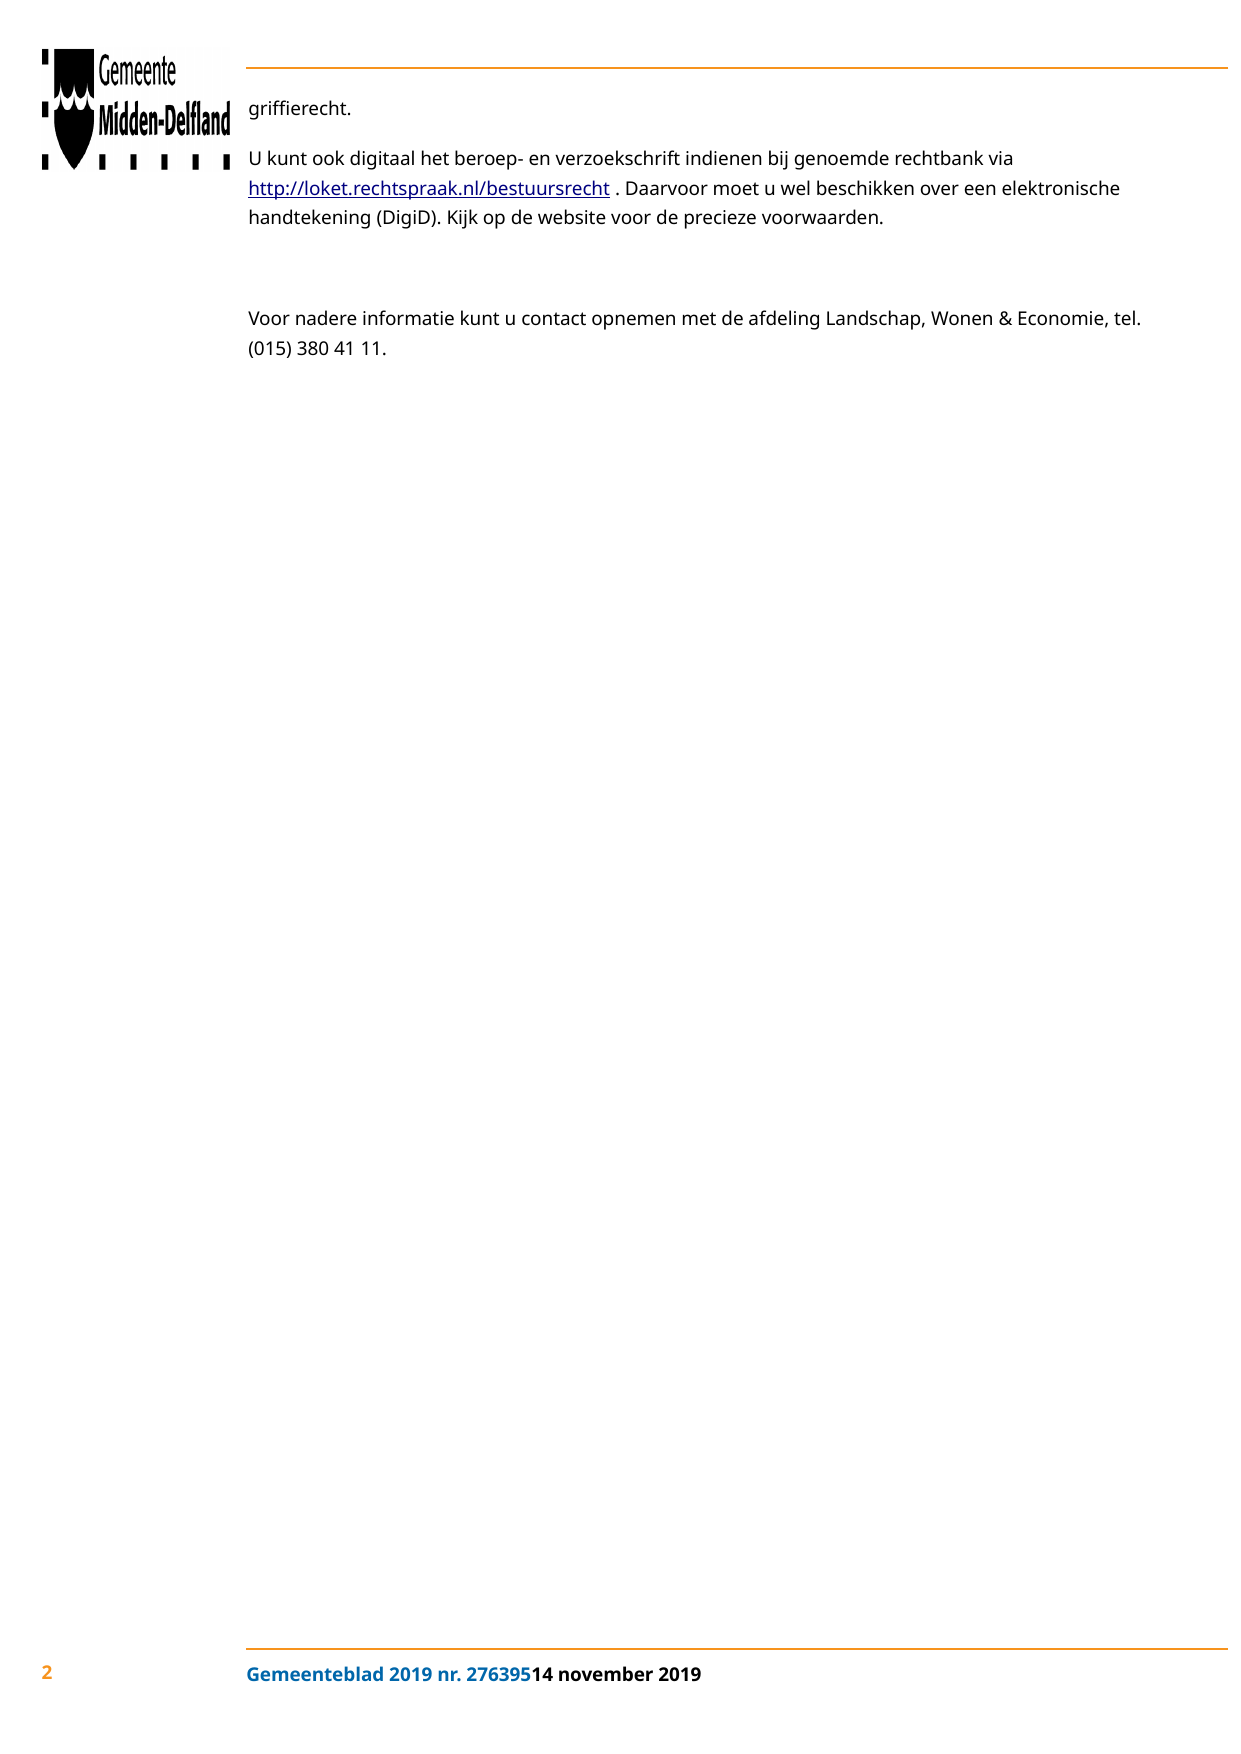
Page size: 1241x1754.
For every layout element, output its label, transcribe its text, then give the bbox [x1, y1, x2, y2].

text griffierecht. [248, 95, 1152, 121]
text Voor nadere informatie kunt u contact opnemen met de afdeling Landschap, Wonen & Economie, tel. (015) 380 41 11. [248, 305, 1152, 361]
text U kunt ook digitaal het beroep- en verzoekschrift indienen bij genoemde rechtbank via http://loket.rechtspraak.nl/bestuursrecht . Daarvoor moet u wel beschikken over een elektronische handtekening (DigiD). Kijk op de website voor de precieze voorwaarden. [248, 145, 1152, 230]
picture [41, 47, 231, 172]
